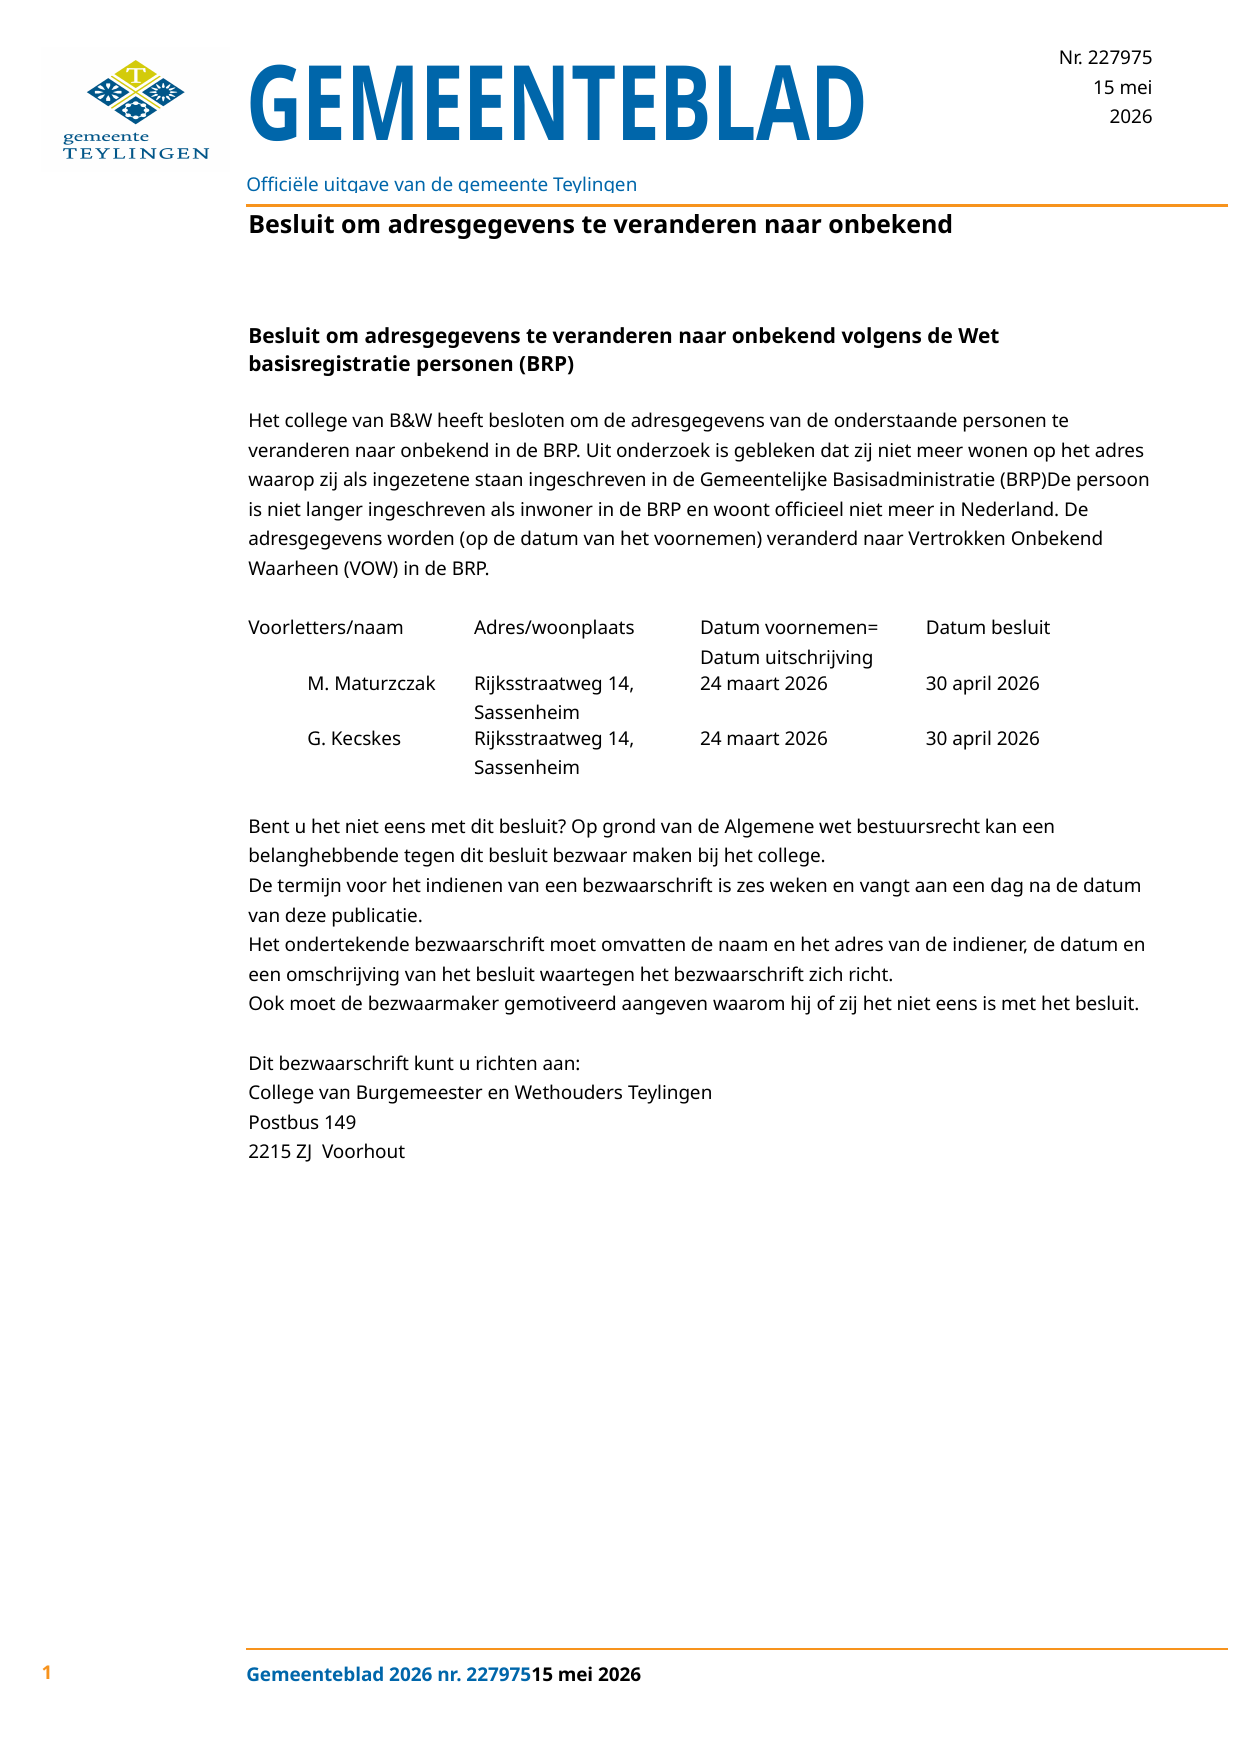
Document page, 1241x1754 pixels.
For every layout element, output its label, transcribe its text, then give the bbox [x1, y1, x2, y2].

picture [41, 47, 231, 172]
table_cell G. Kecskes [248, 725, 474, 780]
table_cell M. Maturzczak [248, 670, 474, 725]
table_cell 24 maart 2026 [700, 670, 926, 725]
table_header Datum besluit [926, 614, 1152, 670]
text Het ondertekende bezwaarschrift moet omvatten de naam en het adres van de indiener, de datum en een omschrijving van het besluit waartegen het bezwaarschrift zich richt. [248, 931, 1152, 987]
text De termijn voor het indienen van een bezwaarschrift is zes weken en vangt aan een dag na de datum van deze publicatie. [248, 872, 1152, 928]
table_header Adres/woonplaats [474, 614, 700, 670]
table_header Voorletters/naam [248, 614, 474, 670]
text Besluit om adresgegevens te veranderen naar onbekend volgens de Wet basisregistratie personen (BRP) [248, 321, 1152, 378]
table_cell 24 maart 2026 [700, 725, 926, 780]
table_header Datum voornemen= Datum uitschrijving [700, 614, 926, 670]
text Ook moet de bezwaarmaker gemotiveerd aangeven waarom hij of zij het niet eens is met het besluit. [248, 991, 1152, 1016]
table_cell Rijksstraatweg 14, Sassenheim [474, 670, 700, 725]
text College van Burgemeester en Wethouders ​Teylingen​ [248, 1079, 1152, 1105]
table_cell 30 april 2026 [926, 725, 1152, 780]
text Besluit om adresgegevens te veranderen naar onbekend [248, 207, 1152, 241]
table_cell 30 april 2026 [926, 670, 1152, 725]
text ​​Postbus 149​ [248, 1109, 1152, 1135]
text ​​2215 ZJ ​ ​Voorhout​ [248, 1138, 1152, 1164]
table_cell Rijksstraatweg 14, Sassenheim [474, 725, 700, 780]
text Het college van B&W heeft besloten om de adresgegevens van de onderstaande personen te veranderen naar onbekend in de BRP. Uit onderzoek is gebleken dat zij niet meer wonen op het adres waarop zij als ingezetene staan ingeschreven in de Gemeentelijke Basisadministratie (BRP)De persoon is niet langer ingeschreven als inwoner in de BRP en woont officieel niet meer in Nederland. De adresgegevens worden (op de datum van het voornemen) veranderd naar Vertrokken Onbekend Waarheen (VOW) in de BRP. [248, 407, 1152, 581]
text Dit bezwaarschrift kunt u richten aan: [248, 1050, 1152, 1076]
text Bent u het niet eens met dit besluit? Op grond van de Algemene wet bestuursrecht kan een belanghebbende tegen dit besluit bezwaar maken bij het college. [248, 813, 1152, 868]
